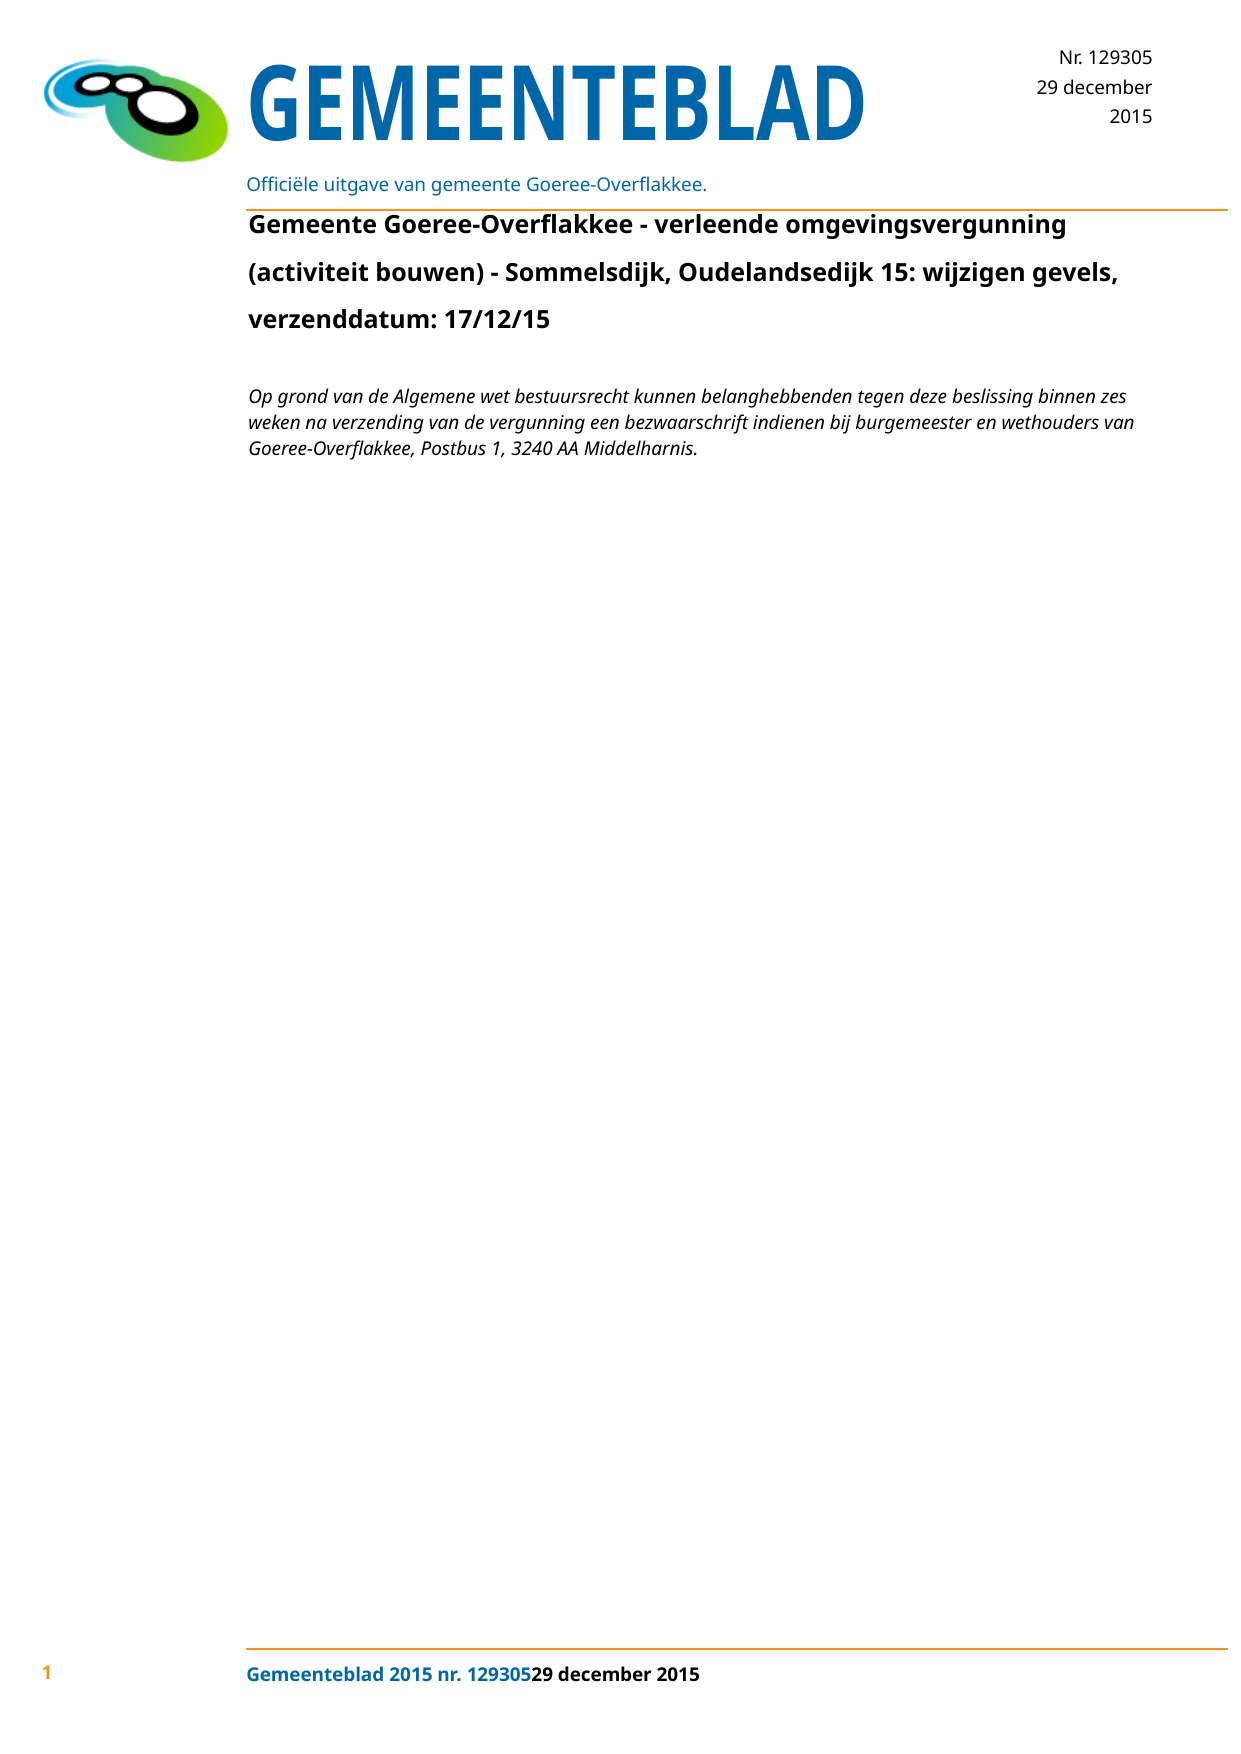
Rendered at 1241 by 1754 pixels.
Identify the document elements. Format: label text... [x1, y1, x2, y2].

picture [41, 47, 231, 172]
text Gemeente Goeree-Overflakkee - verleende omgevingsvergunning (activiteit bouwen) - Sommelsdijk, Oudelandsedijk 15: wijzigen gevels, verzenddatum: 17/12/15 [248, 211, 1152, 336]
text Op grond van de Algemene wet bestuursrecht kunnen belanghebbenden tegen deze beslissing binnen zes weken na verzending van de vergunning een bezwaarschrift indienen bij burgemeester en wethouders van Goeree-Overflakkee, Postbus 1, 3240 AA Middelharnis. [248, 384, 1152, 461]
